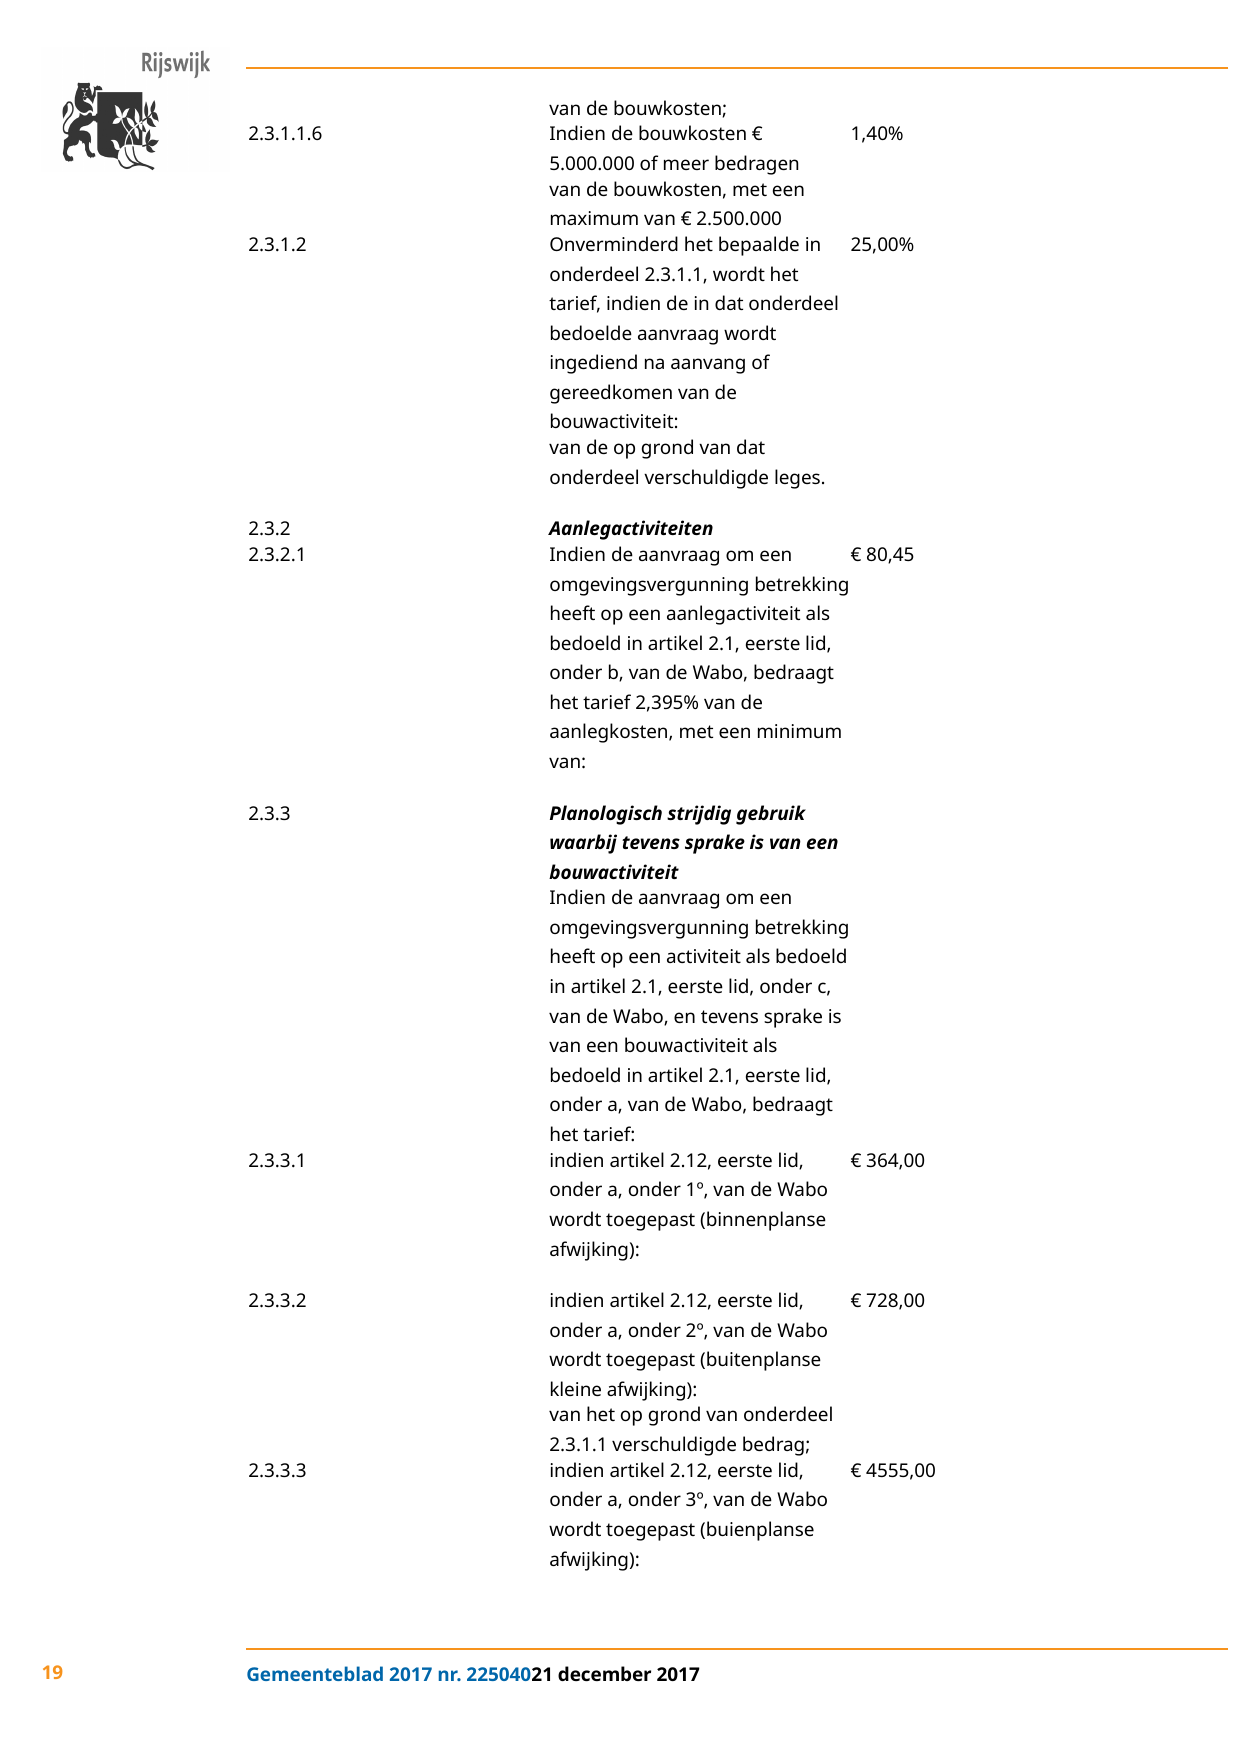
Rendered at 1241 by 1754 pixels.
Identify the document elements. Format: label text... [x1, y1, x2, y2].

table_cell [850, 434, 1152, 490]
table_cell [850, 515, 1152, 541]
table_cell € 80,45 [850, 541, 1152, 774]
table_cell [549, 774, 850, 800]
table_cell van het op grond van onderdeel 2.3.1.1 verschuldigde bedrag; [549, 1402, 850, 1457]
table_cell [850, 95, 1152, 121]
table_cell 2.3.3.2 [248, 1287, 549, 1402]
table_cell [549, 490, 850, 515]
table_cell [248, 1261, 549, 1287]
table_cell 2.3.3.3 [248, 1457, 549, 1571]
table_cell [850, 1402, 1152, 1457]
table_cell 2.3.1.1.6 [248, 121, 549, 176]
table_cell [248, 95, 549, 121]
table_cell van de bouwkosten; [549, 95, 850, 121]
table_cell Indien de aanvraag om een omgevingsvergunning betrekking heeft op een activiteit als bedoeld in artikel 2.1, eerste lid, onder c, van de Wabo, en tevens sprake is van een bouwactiviteit als bedoeld in artikel 2.1, eerste lid, onder a, van de Wabo, bedraagt het tarief: [549, 885, 850, 1147]
table_cell [248, 434, 549, 490]
table_cell [248, 885, 549, 1147]
table_cell 2.3.2.1 [248, 541, 549, 774]
table_cell Aanlegactiviteiten [549, 515, 850, 541]
table_cell [248, 176, 549, 231]
table_cell [248, 1571, 549, 1597]
table_cell [850, 885, 1152, 1147]
table_cell 2.3.3 [248, 800, 549, 884]
table_cell [850, 1261, 1152, 1287]
table_cell Onverminderd het bepaalde in onderdeel 2.3.1.1, wordt het tarief, indien de in dat onderdeel bedoelde aanvraag wordt ingediend na aanvang of gereedkomen van de bouwactiviteit: [549, 231, 850, 434]
table_cell [850, 800, 1152, 884]
table_cell 2.3.3.1 [248, 1147, 549, 1261]
table_cell [248, 490, 549, 515]
table_cell € 728,00 [850, 1287, 1152, 1402]
table_cell [549, 1571, 850, 1597]
table_cell [850, 774, 1152, 800]
table_cell 2.3.2 [248, 515, 549, 541]
table_cell Planologisch strijdig gebruik waarbij tevens sprake is van een bouwactiviteit [549, 800, 850, 884]
table_cell [549, 1261, 850, 1287]
table_cell 2.3.1.2 [248, 231, 549, 434]
table_cell indien artikel 2.12, eerste lid, onder a, onder 3º, van de Wabo wordt toegepast (buienplanse afwijking): [549, 1457, 850, 1571]
table_cell indien artikel 2.12, eerste lid, onder a, onder 2º, van de Wabo wordt toegepast (buitenplanse kleine afwijking): [549, 1287, 850, 1402]
table_cell [850, 490, 1152, 515]
table_cell [248, 1402, 549, 1457]
table_cell Indien de bouwkosten € 5.000.000 of meer bedragen [549, 121, 850, 176]
table_cell 25,00% [850, 231, 1152, 434]
table_cell 1,40% [850, 121, 1152, 176]
table_cell Indien de aanvraag om een omgevingsvergunning betrekking heeft op een aanlegactiviteit als bedoeld in artikel 2.1, eerste lid, onder b, van de Wabo, bedraagt het tarief 2,395% van de aanlegkosten, met een minimum van: [549, 541, 850, 774]
table_cell [248, 774, 549, 800]
table_cell van de bouwkosten, met een maximum van € 2.500.000 [549, 176, 850, 231]
table_cell indien artikel 2.12, eerste lid, onder a, onder 1º, van de Wabo wordt toegepast (binnenplanse afwijking): [549, 1147, 850, 1261]
table_cell € 364,00 [850, 1147, 1152, 1261]
table_cell [850, 176, 1152, 231]
picture [41, 47, 231, 172]
table_cell € 4555,00 [850, 1457, 1152, 1571]
table_cell van de op grond van dat onderdeel verschuldigde leges. [549, 434, 850, 490]
